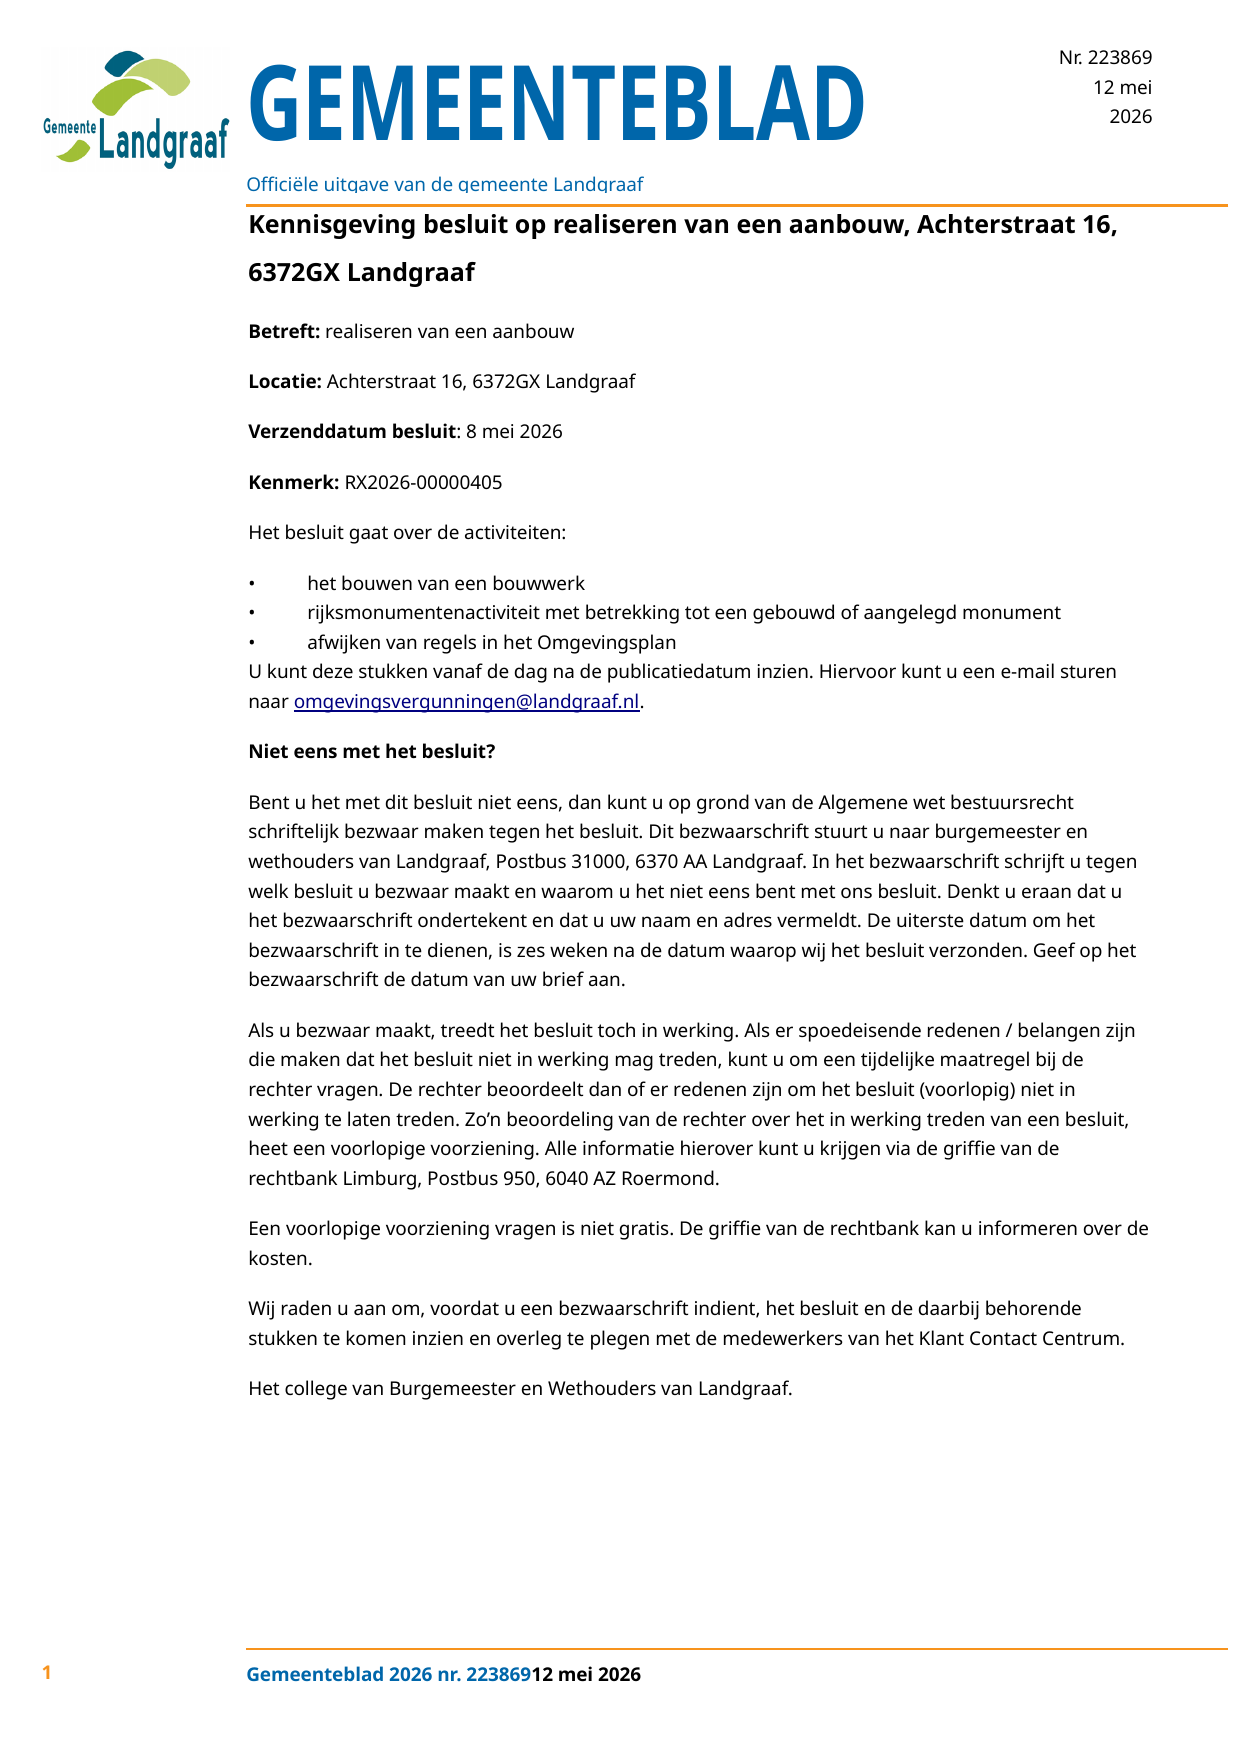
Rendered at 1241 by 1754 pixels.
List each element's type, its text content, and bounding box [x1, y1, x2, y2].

text Een voorlopige voorziening vragen is niet gratis. De griffie van de rechtbank kan u informeren over de kosten. [248, 1215, 1152, 1271]
text Het besluit gaat over de activiteiten: [248, 519, 1152, 545]
picture [41, 47, 231, 172]
text Niet eens met het besluit? [248, 739, 1152, 764]
text Bent u het met dit besluit niet eens, dan kunt u op grond van de Algemene wet bestuursrecht schriftelijk bezwaar maken tegen het besluit. Dit bezwaarschrift stuurt u naar burgemeester en wethouders van Landgraaf, Postbus 31000, 6370 AA Landgraaf. In het bezwaarschrift schrijft u tegen welk besluit u bezwaar maakt en waarom u het niet eens bent met ons besluit. Denkt u eraan dat u het bezwaarschrift ondertekent en dat u uw naam en adres vermeldt. De uiterste datum om het bezwaarschrift in te dienen, is zes weken na de datum waarop wij het besluit verzonden. Geef op het bezwaarschrift de datum van uw brief aan. [248, 789, 1152, 992]
list afwijken van regels in het Omgevingsplan [248, 629, 1152, 655]
text Locatie: Achterstraat 16, 6372GX Landgraaf [248, 368, 1152, 394]
list het bouwen van een bouwwerk [248, 570, 1152, 596]
text Wij raden u aan om, voordat u een bezwaarschrift indient, het besluit en de daarbij behorende stukken te komen inzien en overleg te plegen met de medewerkers van het Klant Contact Centrum. [248, 1295, 1152, 1351]
text Betreft: realiseren van een aanbouw [248, 318, 1152, 344]
list rijksmonumentenactiviteit met betrekking tot een gebouwd of aangelegd monument [248, 599, 1152, 625]
text Verzenddatum besluit: 8 mei 2026 [248, 419, 1152, 444]
text Het college van Burgemeester en Wethouders van Landgraaf. [248, 1375, 1152, 1401]
text Kennisgeving besluit op realiseren van een aanbouw, Achterstraat 16, 6372GX Landgraaf [248, 207, 1152, 288]
text Als u bezwaar maakt, treedt het besluit toch in werking. Als er spoedeisende redenen / belangen zijn die maken dat het besluit niet in werking mag treden, kunt u om een tijdelijke maatregel bij de rechter vragen. De rechter beoordeelt dan of er redenen zijn om het besluit (voorlopig) niet in werking te laten treden. Zo’n beoordeling van de rechter over het in werking treden van een besluit, heet een voorlopige voorziening. Alle informatie hierover kunt u krijgen via de griffie van de rechtbank Limburg, Postbus 950, 6040 AZ Roermond. [248, 1017, 1152, 1191]
text U kunt deze stukken vanaf de dag na de publicatiedatum inzien. Hiervoor kunt u een e-mail sturen naar omgevingsvergunningen@landgraaf.nl. [248, 659, 1152, 714]
text Kenmerk: RX2026-00000405 [248, 469, 1152, 495]
